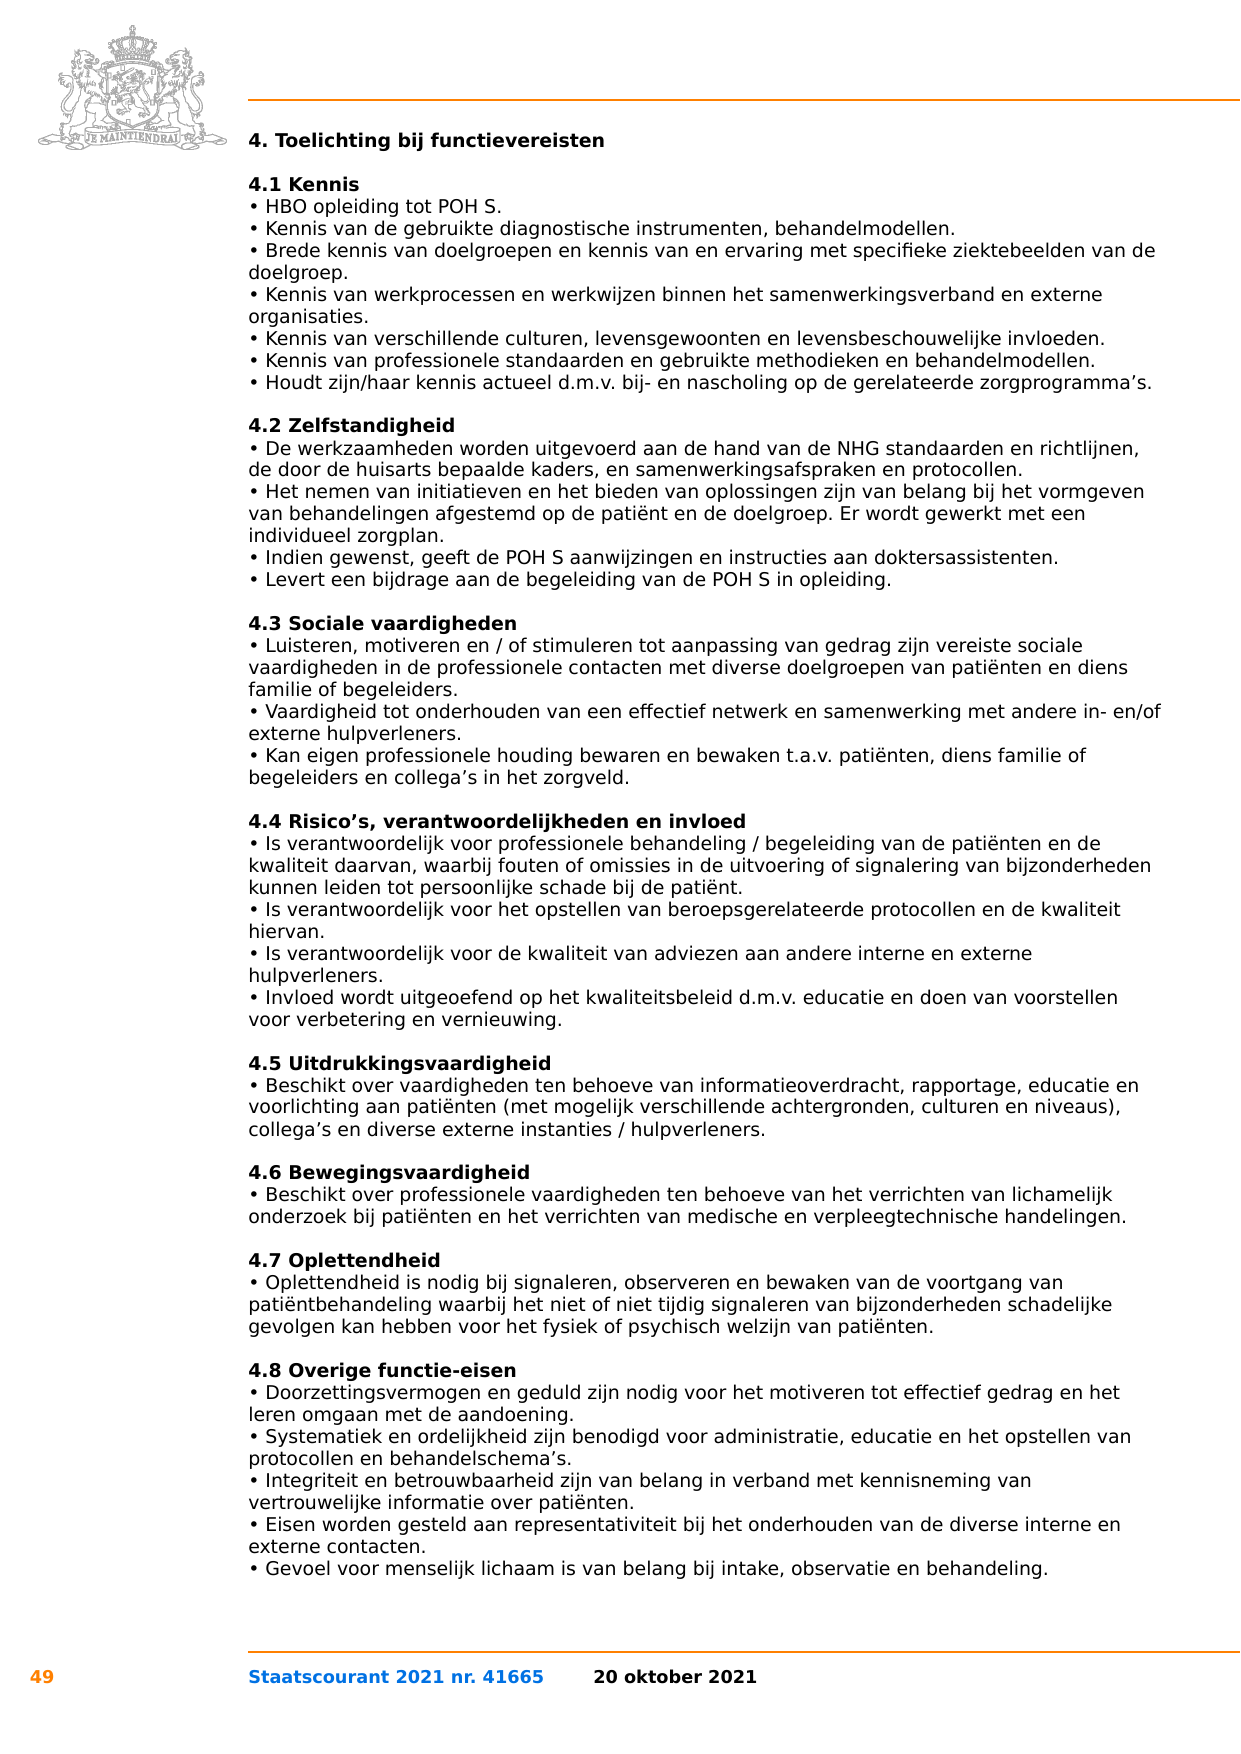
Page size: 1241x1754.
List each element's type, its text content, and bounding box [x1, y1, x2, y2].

text • Is verantwoordelijk voor de kwaliteit van adviezen aan andere interne en externe hulpverleners. [248, 943, 1163, 987]
picture [38, 25, 227, 150]
text 4.8 Overige functie-eisen [248, 1360, 1163, 1382]
subtitle 4. Toelichting bij functievereisten [248, 130, 1163, 152]
text • Kennis van professionele standaarden en gebruikte methodieken en behandelmodellen. [248, 349, 1163, 372]
text • Systematiek en ordelijkheid zijn benodigd voor administratie, educatie en het opstellen van protocollen en behandelschema’s. [248, 1426, 1163, 1470]
text • Kennis van verschillende culturen, levensgewoonten en levensbeschouwelijke invloeden. [248, 328, 1163, 349]
text • Is verantwoordelijk voor professionele behandeling / begeleiding van de patiënten en de kwaliteit daarvan, waarbij fouten of omissies in de uitvoering of signalering van bijzonderheden kunnen leiden tot persoonlijke schade bij de patiënt. [248, 833, 1163, 899]
text • Eisen worden gesteld aan representativiteit bij het onderhouden van de diverse interne en externe contacten. [248, 1514, 1163, 1558]
text • Integriteit en betrouwbaarheid zijn van belang in verband met kennisneming van vertrouwelijke informatie over patiënten. [248, 1470, 1163, 1514]
text • Beschikt over professionele vaardigheden ten behoeve van het verrichten van lichamelijk onderzoek bij patiënten en het verrichten van medische en verpleegtechnische handelingen. [248, 1184, 1163, 1228]
text 4.6 Bewegingsvaardigheid [248, 1162, 1163, 1184]
text 4.4 Risico’s, verantwoordelijkheden en invloed [248, 811, 1163, 833]
text 4.2 Zelfstandigheid [248, 415, 1163, 437]
text • HBO opleiding tot POH S. [248, 196, 1163, 218]
text • Oplettendheid is nodig bij signaleren, observeren en bewaken van de voortgang van patiëntbehandeling waarbij het niet of niet tijdig signaleren van bijzonderheden schadelijke gevolgen kan hebben voor het fysiek of psychisch welzijn van patiënten. [248, 1272, 1163, 1338]
text • De werkzaamheden worden uitgevoerd aan de hand van de NHG standaarden en richtlijnen, de door de huisarts bepaalde kaders, en samenwerkingsafspraken en protocollen. [248, 437, 1163, 481]
text • Is verantwoordelijk voor het opstellen van beroepsgerelateerde protocollen en de kwaliteit hiervan. [248, 899, 1163, 943]
text • Levert een bijdrage aan de begeleiding van de POH S in opleiding. [248, 569, 1163, 591]
text • Vaardigheid tot onderhouden van een effectief netwerk en samenwerking met andere in- en/of externe hulpverleners. [248, 701, 1163, 745]
text 4.1 Kennis [248, 174, 1163, 196]
text • Beschikt over vaardigheden ten behoeve van informatieoverdracht, rapportage, educatie en voorlichting aan patiënten (met mogelijk verschillende achtergronden, culturen en niveaus), collega’s en diverse externe instanties / hulpverleners. [248, 1074, 1163, 1140]
text • Gevoel voor menselijk lichaam is van belang bij intake, observatie en behandeling. [248, 1558, 1163, 1580]
text 4.7 Oplettendheid [248, 1250, 1163, 1272]
text • Invloed wordt uitgeoefend op het kwaliteitsbeleid d.m.v. educatie en doen van voorstellen voor verbetering en vernieuwing. [248, 987, 1163, 1031]
text • Brede kennis van doelgroepen en kennis van en ervaring met specifieke ziektebeelden van de doelgroep. [248, 240, 1163, 284]
text • Doorzettingsvermogen en geduld zijn nodig voor het motiveren tot effectief gedrag en het leren omgaan met de aandoening. [248, 1382, 1163, 1426]
text • Houdt zijn/haar kennis actueel d.m.v. bij- en nascholing op de gerelateerde zorgprogramma’s. [248, 372, 1163, 393]
text • Indien gewenst, geeft de POH S aanwijzingen en instructies aan doktersassistenten. [248, 547, 1163, 569]
text 4.3 Sociale vaardigheden [248, 613, 1163, 635]
text • Luisteren, motiveren en / of stimuleren tot aanpassing van gedrag zijn vereiste sociale vaardigheden in de professionele contacten met diverse doelgroepen van patiënten en diens familie of begeleiders. [248, 635, 1163, 701]
text • Kan eigen professionele houding bewaren en bewaken t.a.v. patiënten, diens familie of begeleiders en collega’s in het zorgveld. [248, 745, 1163, 789]
text • Kennis van werkprocessen en werkwijzen binnen het samenwerkingsverband en externe organisaties. [248, 284, 1163, 328]
text • Het nemen van initiatieven en het bieden van oplossingen zijn van belang bij het vormgeven van behandelingen afgestemd op de patiënt en de doelgroep. Er wordt gewerkt met een individueel zorgplan. [248, 481, 1163, 547]
text • Kennis van de gebruikte diagnostische instrumenten, behandelmodellen. [248, 218, 1163, 240]
text 4.5 Uitdrukkingsvaardigheid [248, 1052, 1163, 1074]
